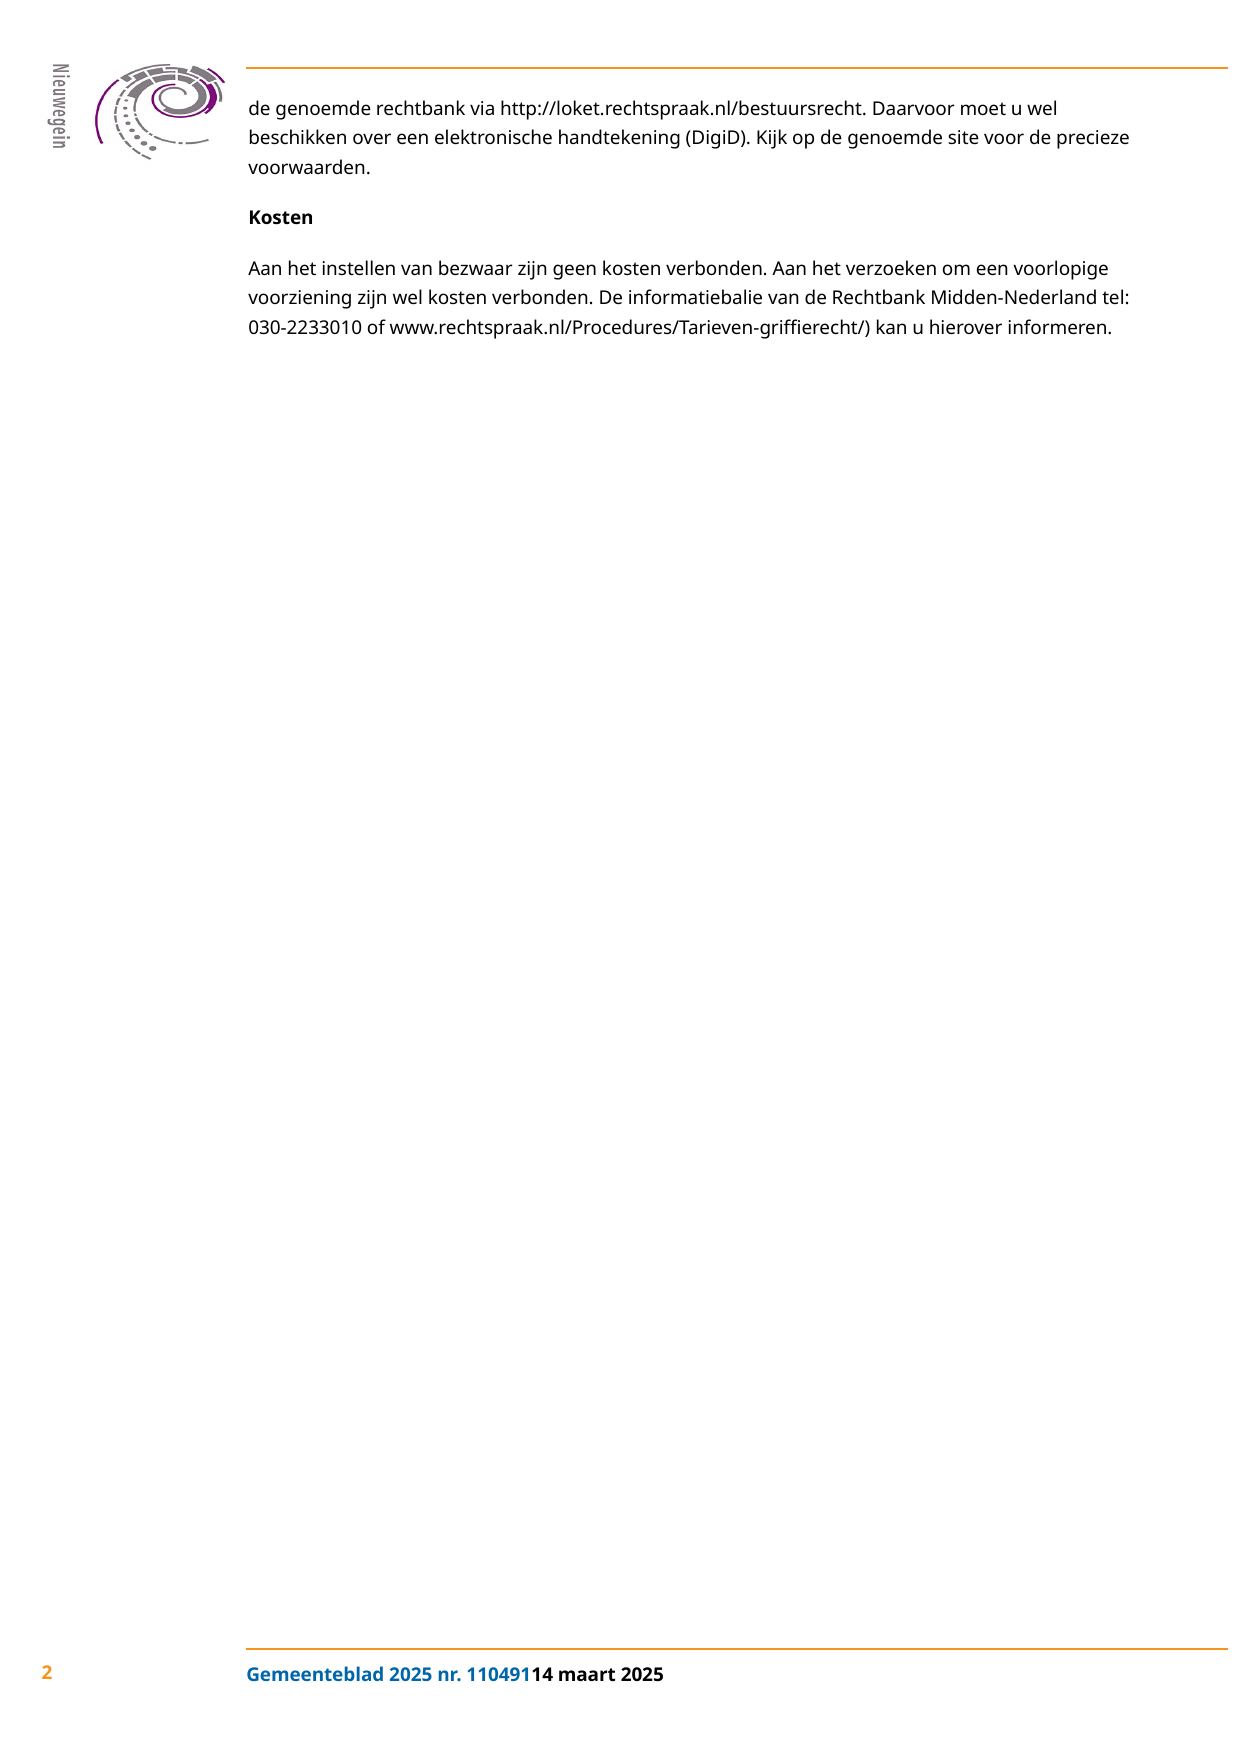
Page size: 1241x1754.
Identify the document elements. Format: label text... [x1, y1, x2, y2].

text Kosten [248, 204, 1152, 230]
text Aan het instellen van bezwaar zijn geen kosten verbonden. Aan het verzoeken om een voorlopige voorziening zijn wel kosten verbonden. De informatiebalie van de Rechtbank Midden-Nederland tel: 030-2233010 of www.rechtspraak.nl/Procedures/Tarieven-griffierecht/) kan u hierover informeren. [248, 255, 1152, 340]
text de genoemde rechtbank via http://loket.rechtspraak.nl/bestuursrecht. Daarvoor moet u wel beschikken over een elektronische handtekening (DigiD). Kijk op de genoemde site voor de precieze voorwaarden. [248, 95, 1152, 180]
picture [41, 47, 231, 172]
